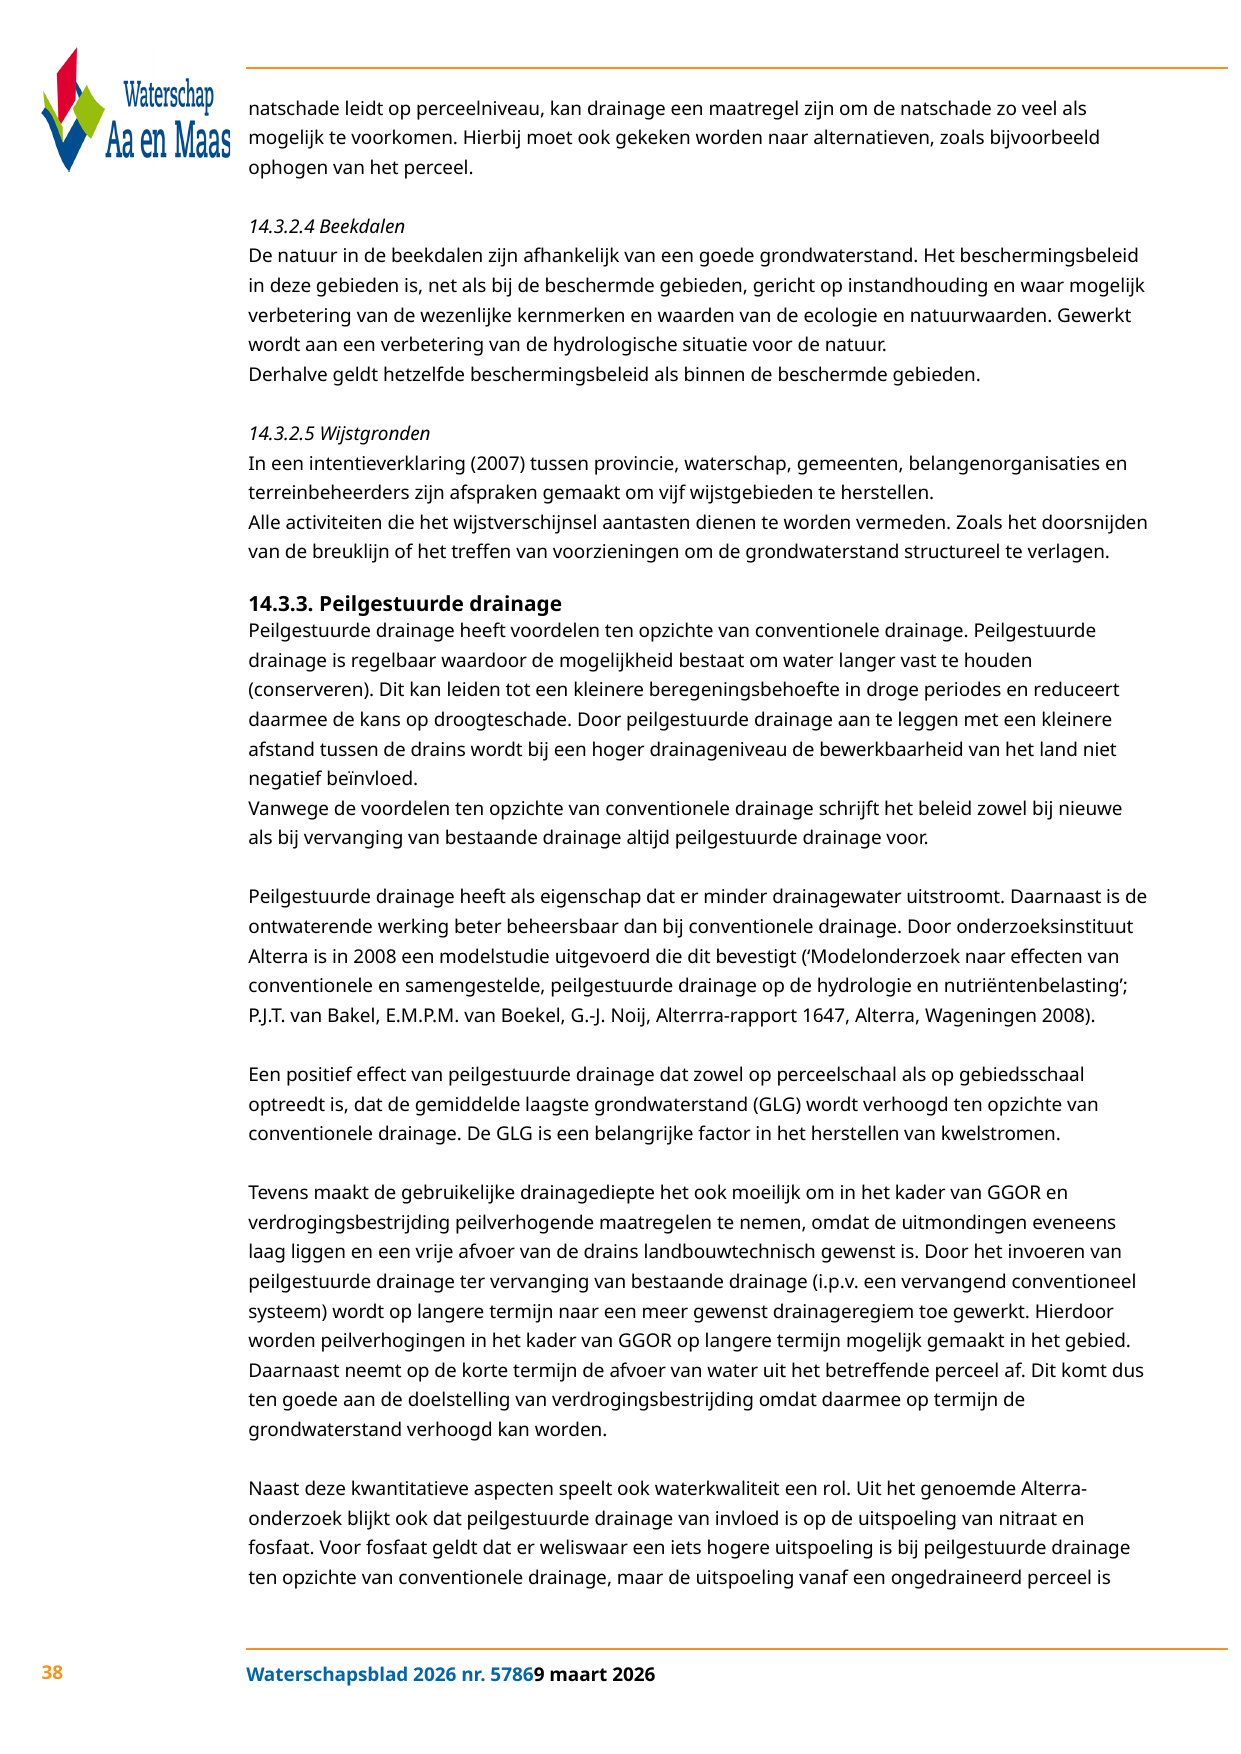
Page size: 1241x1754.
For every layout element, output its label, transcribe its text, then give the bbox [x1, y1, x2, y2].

text Naast deze kwantitatieve aspecten speelt ook waterkwaliteit een rol. Uit het genoemde Alterra-onderzoek blijkt ook dat peilgestuurde drainage van invloed is op de uitspoeling van nitraat en fosfaat. Voor fosfaat geldt dat er weliswaar een iets hogere uitspoeling is bij peilgestuurde drainage ten opzichte van conventionele drainage, maar de uitspoeling vanaf een ongedraineerd perceel is [248, 1475, 1152, 1590]
text natschade leidt op perceelniveau, kan drainage een maatregel zijn om de natschade zo veel als mogelijk te voorkomen. Hierbij moet ook gekeken worden naar alternatieven, zoals bijvoorbeeld ophogen van het perceel. [248, 95, 1152, 180]
text 14.3.2.5 Wijstgronden [248, 420, 1152, 446]
picture [41, 47, 231, 172]
text Een positief effect van peilgestuurde drainage dat zowel op perceelschaal als op gebiedsschaal optreedt is, dat de gemiddelde laagste grondwaterstand (GLG) wordt verhoogd ten opzichte van conventionele drainage. De GLG is een belangrijke factor in het herstellen van kwelstromen. [248, 1061, 1152, 1146]
text 14.3.2.4 Beekdalen [248, 213, 1152, 239]
text Peilgestuurde drainage heeft voordelen ten opzichte van conventionele drainage. Peilgestuurde drainage is regelbaar waardoor de mogelijkheid bestaat om water langer vast te houden (conserveren). Dit kan leiden tot een kleinere beregeningsbehoefte in droge periodes en reduceert daarmee de kans op droogteschade. Door peilgestuurde drainage aan te leggen met een kleinere afstand tussen de drains wordt bij een hoger drainageniveau de bewerkbaarheid van het land niet negatief beïnvloed. [248, 617, 1152, 791]
text Derhalve geldt hetzelfde beschermingsbeleid als binnen de beschermde gebieden. [248, 361, 1152, 387]
text Peilgestuurde drainage heeft als eigenschap dat er minder drainagewater uitstroomt. Daarnaast is de ontwaterende werking beter beheersbaar dan bij conventionele drainage. Door onderzoeksinstituut Alterra is in 2008 een modelstudie uitgevoerd die dit bevestigt (‘Modelonderzoek naar effecten van conventionele en samengestelde, peilgestuurde drainage op de hydrologie en nutriëntenbelasting’; P.J.T. van Bakel, E.M.P.M. van Boekel, G.-J. Noij, Alterrra-rapport 1647, Alterra, Wageningen 2008). [248, 884, 1152, 1028]
text De natuur in de beekdalen zijn afhankelijk van een goede grondwaterstand. Het beschermingsbeleid in deze gebieden is, net als bij de beschermde gebieden, gericht op instandhouding en waar mogelijk verbetering van de wezenlijke kernmerken en waarden van de ecologie en natuurwaarden. Gewerkt wordt aan een verbetering van de hydrologische situatie voor de natuur. [248, 243, 1152, 357]
text 14.3.3. Peilgestuurde drainage [248, 589, 1152, 617]
text Alle activiteiten die het wijstverschijnsel aantasten dienen te worden vermeden. Zoals het doorsnijden van de breuklijn of het treffen van voorzieningen om de grondwaterstand structureel te verlagen. [248, 509, 1152, 564]
text Tevens maakt de gebruikelijke drainagediepte het ook moeilijk om in het kader van GGOR en verdrogingsbestrijding peilverhogende maatregelen te nemen, omdat de uitmondingen eveneens laag liggen en een vrije afvoer van de drains landbouwtechnisch gewenst is. Door het invoeren van peilgestuurde drainage ter vervanging van bestaande drainage (i.p.v. een vervangend conventioneel systeem) wordt op langere termijn naar een meer gewenst drainageregiem toe gewerkt. Hierdoor worden peilverhogingen in het kader van GGOR op langere termijn mogelijk gemaakt in het gebied. Daarnaast neemt op de korte termijn de afvoer van water uit het betreffende perceel af. Dit komt dus ten goede aan de doelstelling van verdrogingsbestrijding omdat daarmee op termijn de grondwaterstand verhoogd kan worden. [248, 1179, 1152, 1442]
text Vanwege de voordelen ten opzichte van conventionele drainage schrijft het beleid zowel bij nieuwe als bij vervanging van bestaande drainage altijd peilgestuurde drainage voor. [248, 795, 1152, 850]
text In een intentieverklaring (2007) tussen provincie, waterschap, gemeenten, belangenorganisaties en terreinbeheerders zijn afspraken gemaakt om vijf wijstgebieden te herstellen. [248, 450, 1152, 505]
